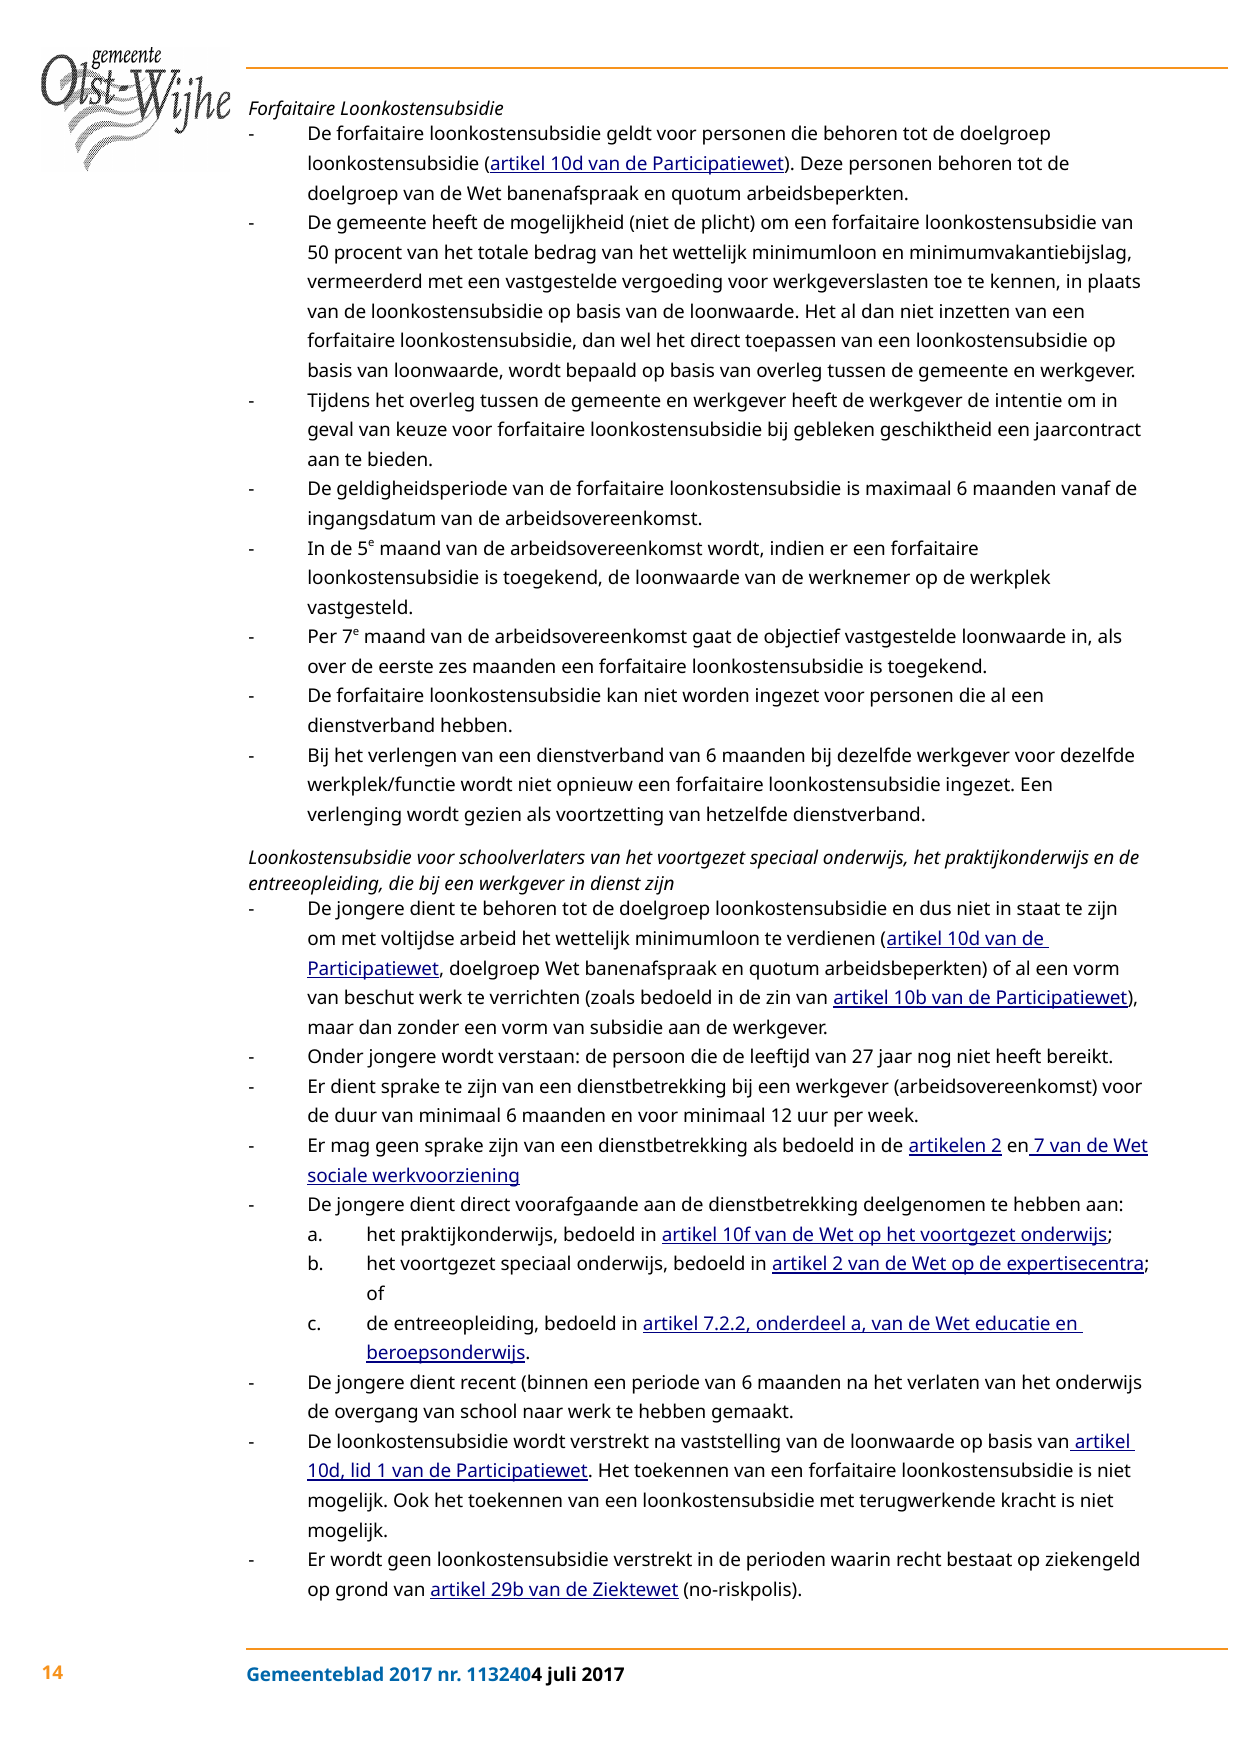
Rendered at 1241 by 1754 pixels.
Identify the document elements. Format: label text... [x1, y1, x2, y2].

list Er wordt geen loonkostensubsidie verstrekt in de perioden waarin recht bestaat op ziekengeld op grond van artikel 29b van de Ziektewet (no-riskpolis). [248, 1546, 1152, 1602]
list De jongere dient direct voorafgaande aan de dienstbetrekking deelgenomen te hebben aan: [248, 1191, 1152, 1217]
list Onder jongere wordt verstaan: de persoon die de leeftijd van 27 jaar nog niet heeft bereikt. [248, 1043, 1152, 1069]
list De forfaitaire loonkostensubsidie kan niet worden ingezet voor personen die al een dienstverband hebben. [248, 683, 1152, 738]
list Tijdens het overleg tussen de gemeente en werkgever heeft de werkgever de intentie om in geval van keuze voor forfaitaire loonkostensubsidie bij gebleken geschiktheid een jaarcontract aan te bieden. [248, 387, 1152, 472]
text Loonkostensubsidie voor schoolverlaters van het voortgezet speciaal onderwijs, het praktijkonderwijs en de entreeopleiding, die bij een werkgever in dienst zijn [248, 844, 1152, 896]
list De gemeente heeft de mogelijkheid (niet de plicht) om een forfaitaire loonkostensubsidie van 50 procent van het totale bedrag van het wettelijk minimumloon en minimumvakantiebijslag, vermeerderd met een vastgestelde vergoeding voor werkgeverslasten toe te kennen, in plaats van de loonkostensubsidie op basis van de loonwaarde. Het al dan niet inzetten van een forfaitaire loonkostensubsidie, dan wel het direct toepassen van een loonkostensubsidie op basis van loonwaarde, wordt bepaald op basis van overleg tussen de gemeente en werkgever. [248, 209, 1152, 383]
list de entreeopleiding, bedoeld in artikel 7.2.2, onderdeel a, van de Wet educatie en beroepsonderwijs. [307, 1310, 1152, 1365]
text Forfaitaire Loonkostensubsidie [248, 95, 1152, 121]
list het voortgezet speciaal onderwijs, bedoeld in artikel 2 van de Wet op de expertisecentra; of [307, 1251, 1152, 1306]
list De forfaitaire loonkostensubsidie geldt voor personen die behoren tot de doelgroep loonkostensubsidie (artikel 10d van de Participatiewet). Deze personen behoren tot de doelgroep van de Wet banenafspraak en quotum arbeidsbeperkten. [248, 121, 1152, 205]
list De geldigheidsperiode van de forfaitaire loonkostensubsidie is maximaal 6 maanden vanaf de ingangsdatum van de arbeidsovereenkomst. [248, 476, 1152, 531]
picture [41, 47, 231, 172]
list Er dient sprake te zijn van een dienstbetrekking bij een werkgever (arbeidsovereenkomst) voor de duur van minimaal 6 maanden en voor minimaal 12 uur per week. [248, 1073, 1152, 1128]
list De loonkostensubsidie wordt verstrekt na vaststelling van de loonwaarde op basis van artikel 10d, lid 1 van de Participatiewet. Het toekennen van een forfaitaire loonkostensubsidie is niet mogelijk. Ook het toekennen van een loonkostensubsidie met terugwerkende kracht is niet mogelijk. [248, 1428, 1152, 1542]
list In de 5e maand van de arbeidsovereenkomst wordt, indien er een forfaitaire loonkostensubsidie is toegekend, de loonwaarde van de werknemer op de werkplek vastgesteld. [248, 535, 1152, 619]
list Bij het verlengen van een dienstverband van 6 maanden bij dezelfde werkgever voor dezelfde werkplek/functie wordt niet opnieuw een forfaitaire loonkostensubsidie ingezet. Een verlenging wordt gezien als voortzetting van hetzelfde dienstverband. [248, 742, 1152, 827]
list het praktijkonderwijs, bedoeld in artikel 10f van de Wet op het voortgezet onderwijs; [307, 1221, 1152, 1247]
list De jongere dient recent (binnen een periode van 6 maanden na het verlaten van het onderwijs de overgang van school naar werk te hebben gemaakt. [248, 1369, 1152, 1424]
list Per 7e maand van de arbeidsovereenkomst gaat de objectief vastgestelde loonwaarde in, als over de eerste zes maanden een forfaitaire loonkostensubsidie is toegekend. [248, 623, 1152, 679]
list Er mag geen sprake zijn van een dienstbetrekking als bedoeld in de artikelen 2 en 7 van de Wet sociale werkvoorziening [248, 1132, 1152, 1187]
list De jongere dient te behoren tot de doelgroep loonkostensubsidie en dus niet in staat te zijn om met voltijdse arbeid het wettelijk minimumloon te verdienen (artikel 10d van de Participatiewet, doelgroep Wet banenafspraak en quotum arbeidsbeperkten) of al een vorm van beschut werk te verrichten (zoals bedoeld in de zin van artikel 10b van de Participatiewet), maar dan zonder een vorm van subsidie aan de werkgever. [248, 896, 1152, 1039]
